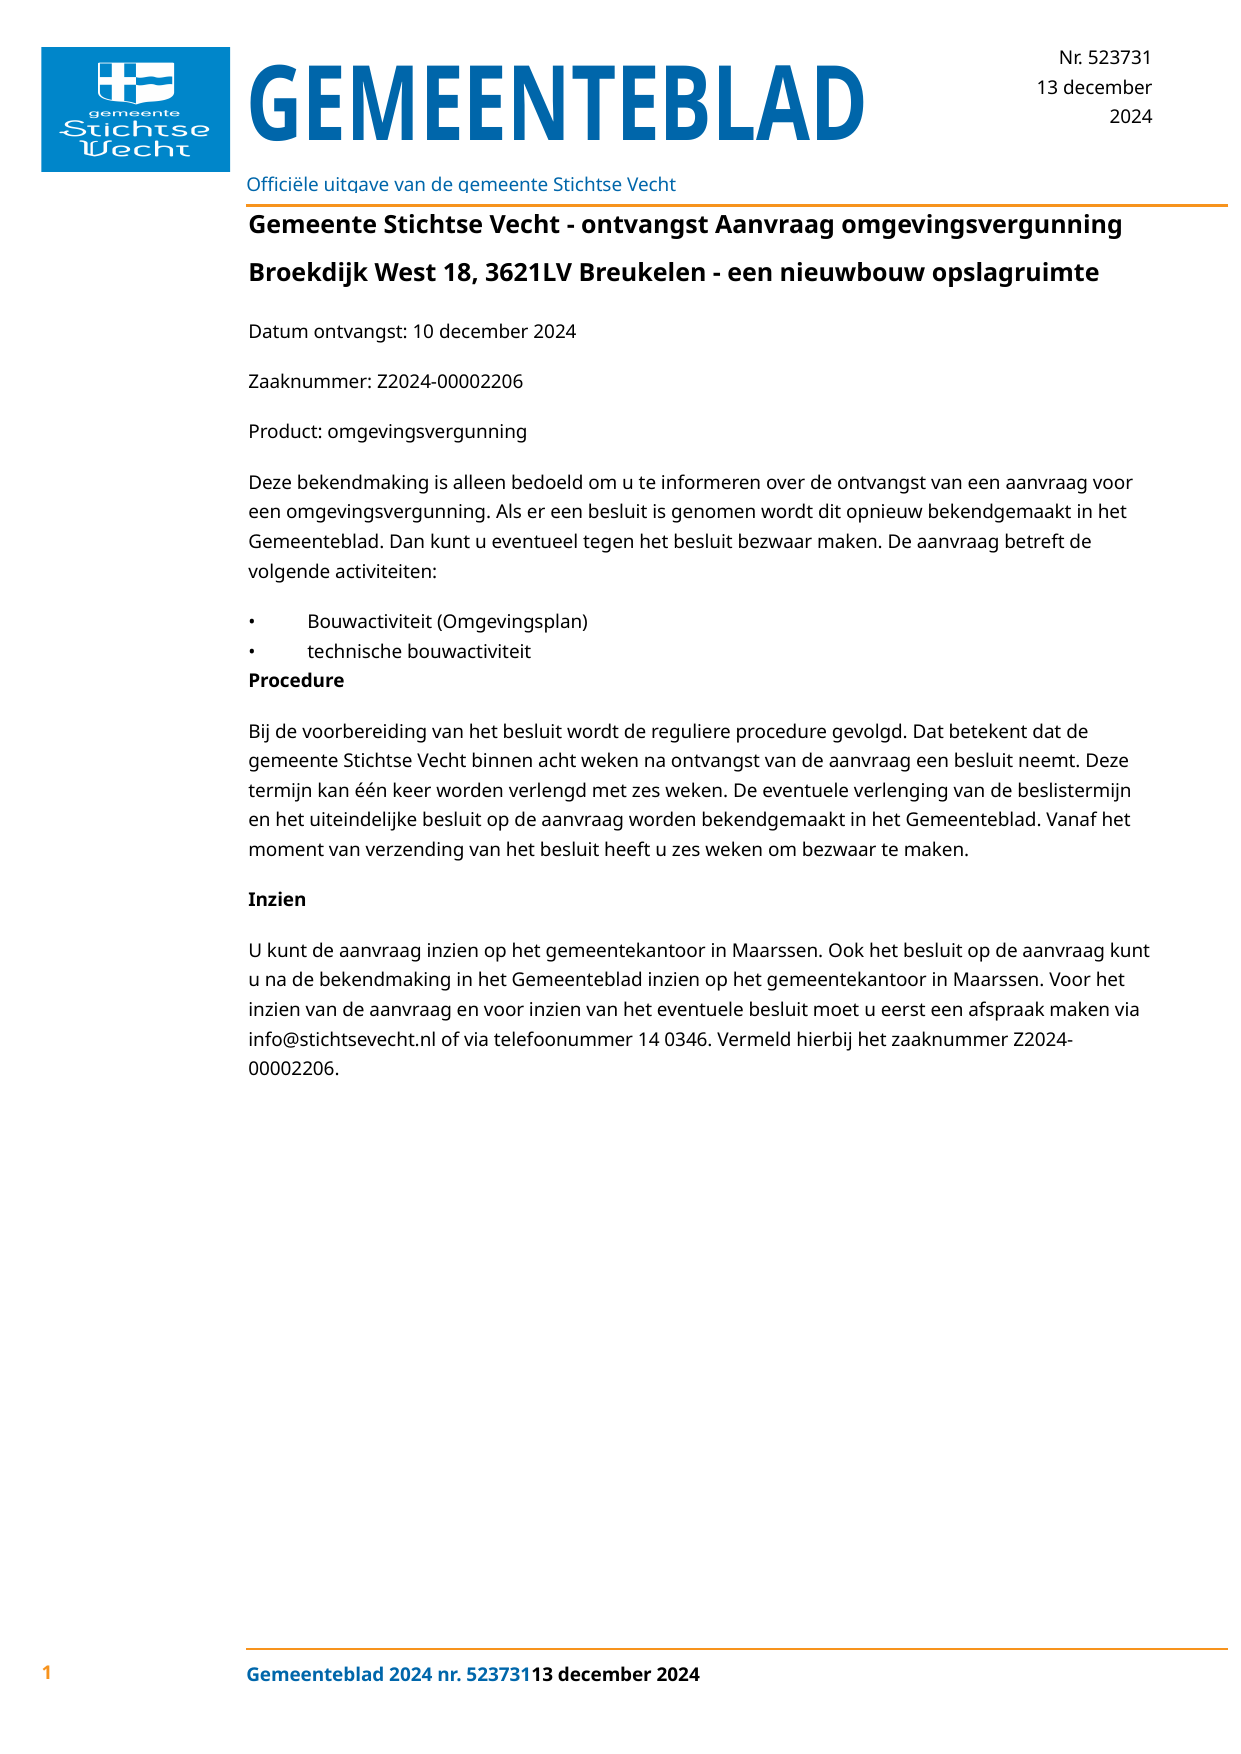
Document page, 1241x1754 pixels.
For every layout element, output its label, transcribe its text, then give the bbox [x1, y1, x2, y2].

text Procedure [248, 667, 1152, 693]
text Datum ontvangst: 10 december 2024 [248, 318, 1152, 344]
text Gemeente Stichtse Vecht - ontvangst Aanvraag omgevingsvergunning Broekdijk West 18, 3621LV Breukelen - een nieuwbouw opslagruimte [248, 207, 1152, 288]
picture [137, 63, 174, 103]
text Deze bekendmaking is alleen bedoeld om u te informeren over de ontvangst van een aanvraag voor een omgevingsvergunning. Als er een besluit is genomen wordt dit opnieuw bekendgemaakt in het Gemeenteblad. Dan kunt u eventueel tegen het besluit bezwaar maken. De aanvraag betreft de volgende activiteiten: [248, 469, 1152, 584]
text Zaaknummer: Z2024-00002206 [248, 368, 1152, 394]
text Bij de voorbereiding van het besluit wordt de reguliere procedure gevolgd. Dat betekent dat de gemeente Stichtse Vecht binnen acht weken na ontvangst van de aanvraag een besluit neemt. Deze termijn kan één keer worden verlengd met zes weken. De eventuele verlenging van de beslistermijn en het uiteindelijke besluit op de aanvraag worden bekendgemaakt in het Gemeenteblad. Vanaf het moment van verzending van het besluit heeft u zes weken om bezwaar te maken. [248, 718, 1152, 862]
picture [99, 63, 135, 101]
text U kunt de aanvraag inzien op het gemeentekantoor in Maarssen. Ook het besluit op de aanvraag kunt u na de bekendmaking in het Gemeenteblad inzien op het gemeentekantoor in Maarssen. Voor het inzien van de aanvraag en voor inzien van het eventuele besluit moet u eerst een afspraak maken via info@stichtsevecht.nl of via telefoonummer 14 0346. Vermeld hierbij het zaaknummer Z2024-00002206. [248, 937, 1152, 1081]
list technische bouwactiviteit [248, 638, 1152, 664]
list Bouwactiviteit (Omgevingsplan) [248, 608, 1152, 634]
text Inzien [248, 887, 1152, 912]
text Product: omgevingsvergunning [248, 419, 1152, 444]
